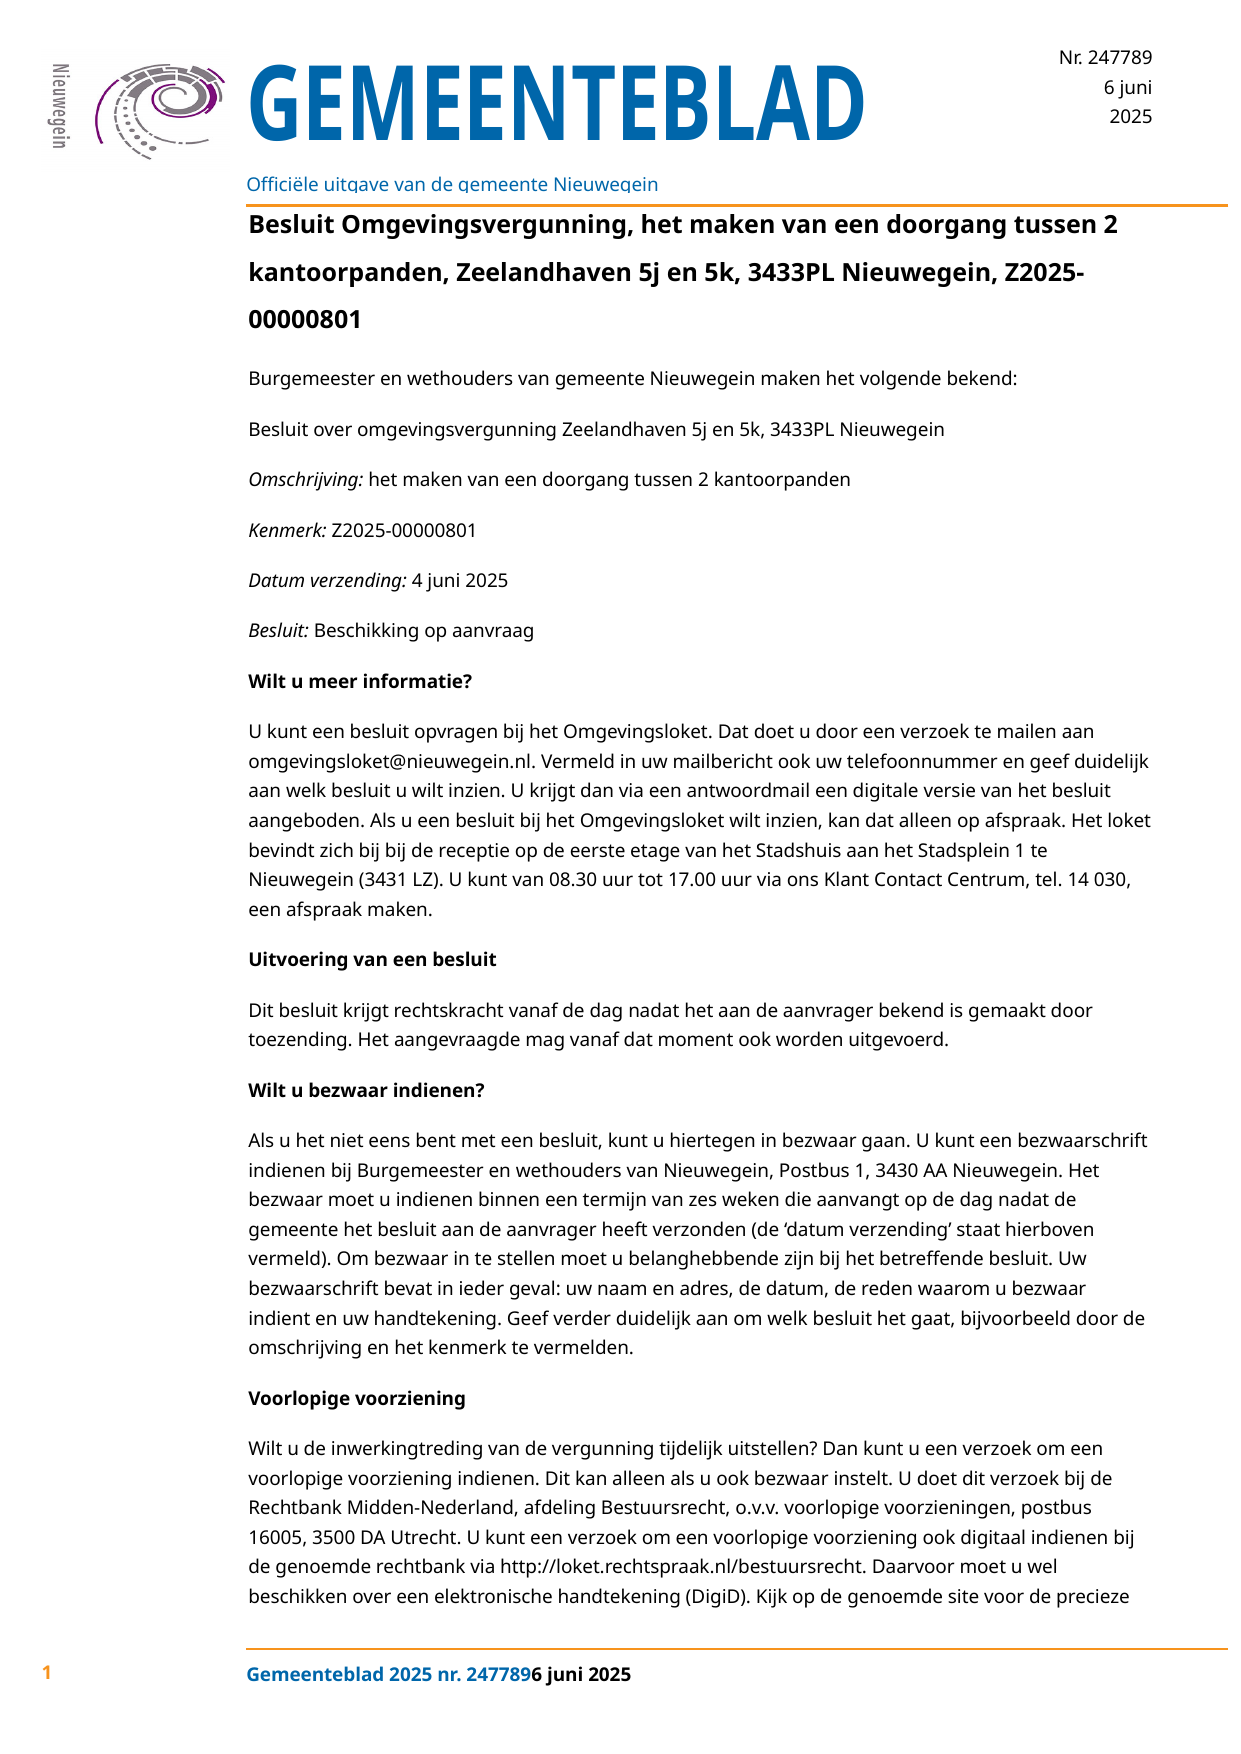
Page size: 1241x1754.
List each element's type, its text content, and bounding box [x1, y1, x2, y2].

text Besluit: Beschikking op aanvraag [248, 618, 1152, 643]
text Wilt u de inwerkingtreding van de vergunning tijdelijk uitstellen? Dan kunt u een verzoek om een voorlopige voorziening indienen. Dit kan alleen als u ook bezwaar instelt. U doet dit verzoek bij de Rechtbank Midden-Nederland, afdeling Bestuursrecht, o.v.v. voorlopige voorzieningen, postbus 16005, 3500 DA Utrecht. U kunt een verzoek om een voorlopige voorziening ook digitaal indienen bij de genoemde rechtbank via http://loket.rechtspraak.nl/bestuursrecht. Daarvoor moet u wel beschikken over een elektronische handtekening (DigiD). Kijk op de genoemde site voor de precieze [248, 1435, 1152, 1609]
text Dit besluit krijgt rechtskracht vanaf de dag nadat het aan de aanvrager bekend is gemaakt door toezending. Het aangevraagde mag vanaf dat moment ook worden uitgevoerd. [248, 997, 1152, 1052]
text Besluit Omgevingsvergunning, het maken van een doorgang tussen 2 kantoorpanden, Zeelandhaven 5j en 5k, 3433PL Nieuwegein, Z2025-00000801 [248, 207, 1152, 336]
text Voorlopige voorziening [248, 1385, 1152, 1410]
text Uitvoering van een besluit [248, 946, 1152, 972]
text Wilt u meer informatie? [248, 668, 1152, 694]
text Besluit over omgevingsvergunning Zeelandhaven 5j en 5k, 3433PL Nieuwegein [248, 416, 1152, 442]
text Datum verzending: 4 juni 2025 [248, 567, 1152, 593]
text Als u het niet eens bent met een besluit, kunt u hiertegen in bezwaar gaan. U kunt een bezwaarschrift indienen bij Burgemeester en wethouders van Nieuwegein, Postbus 1, 3430 AA Nieuwegein. Het bezwaar moet u indienen binnen een termijn van zes weken die aanvangt op de dag nadat de gemeente het besluit aan de aanvrager heeft verzonden (de ‘datum verzending’ staat hierboven vermeld). Om bezwaar in te stellen moet u belanghebbende zijn bij het betreffende besluit. Uw bezwaarschrift bevat in ieder geval: uw naam en adres, de datum, de reden waarom u bezwaar indient en uw handtekening. Geef verder duidelijk aan om welk besluit het gaat, bijvoorbeeld door de omschrijving en het kenmerk te vermelden. [248, 1127, 1152, 1360]
text U kunt een besluit opvragen bij het Omgevingsloket. Dat doet u door een verzoek te mailen aan omgevingsloket@nieuwegein.nl. Vermeld in uw mailbericht ook uw telefoonnummer en geef duidelijk aan welk besluit u wilt inzien. U krijgt dan via een antwoordmail een digitale versie van het besluit aangeboden. Als u een besluit bij het Omgevingsloket wilt inzien, kan dat alleen op afspraak. Het loket bevindt zich bij bij de receptie op de eerste etage van het Stadshuis aan het Stadsplein 1 te Nieuwegein (3431 LZ). U kunt van 08.30 uur tot 17.00 uur via ons Klant Contact Centrum, tel. 14 030, een afspraak maken. [248, 718, 1152, 922]
picture [41, 47, 231, 172]
text Omschrijving: het maken van een doorgang tussen 2 kantoorpanden [248, 466, 1152, 492]
text Wilt u bezwaar indienen? [248, 1077, 1152, 1102]
text Kenmerk: Z2025-00000801 [248, 517, 1152, 542]
text Burgemeester en wethouders van gemeente Nieuwegein maken het volgende bekend: [248, 366, 1152, 391]
